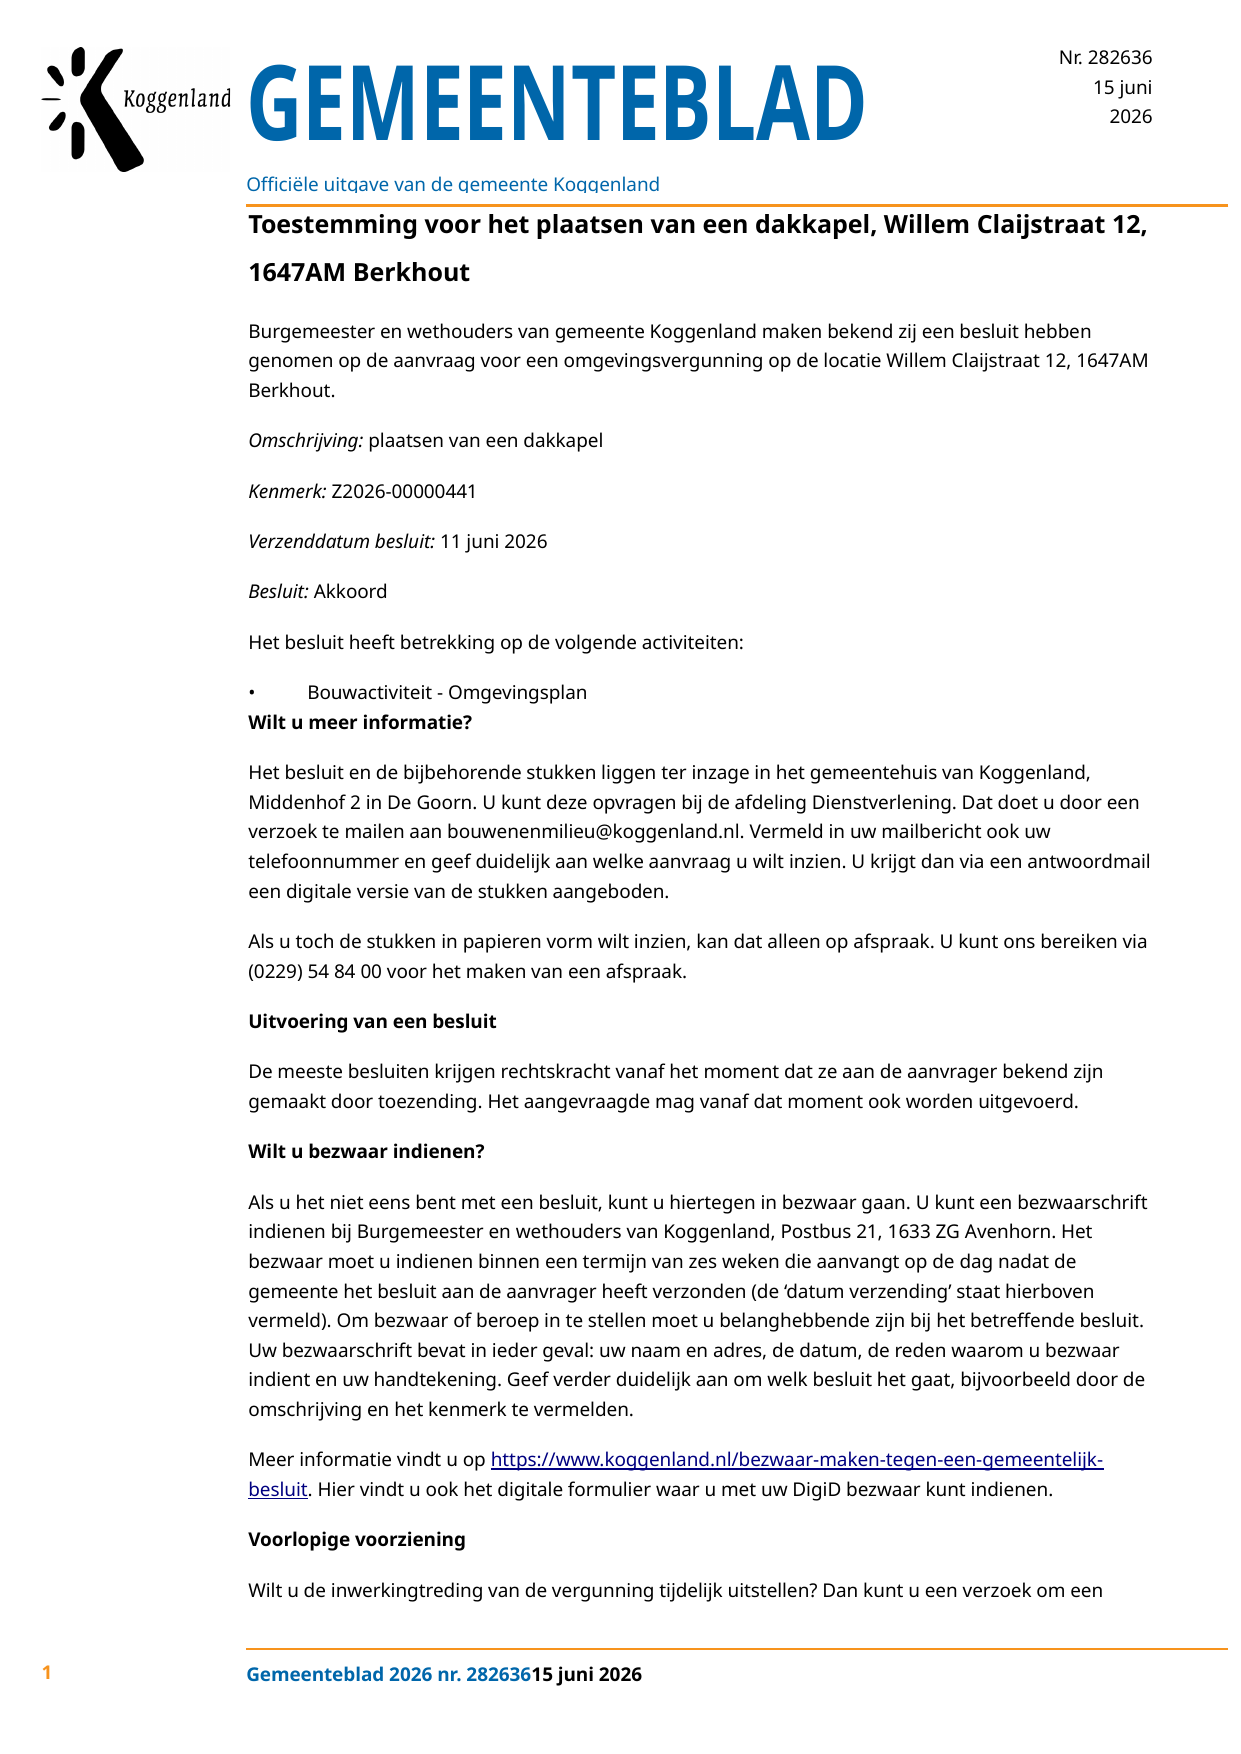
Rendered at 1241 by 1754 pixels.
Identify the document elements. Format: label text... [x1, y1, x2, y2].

picture [41, 47, 231, 172]
text Meer informatie vindt u op https://www.koggenland.nl/bezwaar-maken-tegen-een-gemeentelijk-besluit. Hier vindt u ook het digitale formulier waar u met uw DigiD bezwaar kunt indienen. [248, 1447, 1152, 1502]
text Kenmerk: Z2026-00000441 [248, 478, 1152, 504]
text Uitvoering van een besluit [248, 1008, 1152, 1034]
text Besluit: Akkoord [248, 579, 1152, 604]
text Wilt u bezwaar indienen? [248, 1139, 1152, 1164]
text Wilt u de inwerkingtreding van de vergunning tijdelijk uitstellen? Dan kunt u een verzoek om een [248, 1577, 1152, 1603]
list Bouwactiviteit - Omgevingsplan [248, 679, 1152, 705]
text Voorlopige voorziening [248, 1527, 1152, 1552]
text Burgemeester en wethouders van gemeente Koggenland maken bekend zij een besluit hebben genomen op de aanvraag voor een omgevingsvergunning op de locatie Willem Claijstraat 12, 1647AM Berkhout. [248, 318, 1152, 403]
text Als u toch de stukken in papieren vorm wilt inzien, kan dat alleen op afspraak. U kunt ons bereiken via (0229) 54 84 00 voor het maken van een afspraak. [248, 928, 1152, 984]
text Verzenddatum besluit: 11 juni 2026 [248, 528, 1152, 554]
text Het besluit en de bijbehorende stukken liggen ter inzage in het gemeentehuis van Koggenland, Middenhof 2 in De Goorn. U kunt deze opvragen bij de afdeling Dienstverlening. Dat doet u door een verzoek te mailen aan bouwenenmilieu@koggenland.nl. Vermeld in uw mailbericht ook uw telefoonnummer en geef duidelijk aan welke aanvraag u wilt inzien. U krijgt dan via een antwoordmail een digitale versie van de stukken aangeboden. [248, 759, 1152, 904]
text Wilt u meer informatie? [248, 709, 1152, 735]
text Als u het niet eens bent met een besluit, kunt u hiertegen in bezwaar gaan. U kunt een bezwaarschrift indienen bij Burgemeester en wethouders van Koggenland, Postbus 21, 1633 ZG Avenhorn. Het bezwaar moet u indienen binnen een termijn van zes weken die aanvangt op de dag nadat de gemeente het besluit aan de aanvrager heeft verzonden (de ‘datum verzending’ staat hierboven vermeld). Om bezwaar of beroep in te stellen moet u belanghebbende zijn bij het betreffende besluit. Uw bezwaarschrift bevat in ieder geval: uw naam en adres, de datum, de reden waarom u bezwaar indient en uw handtekening. Geef verder duidelijk aan om welk besluit het gaat, bijvoorbeeld door de omschrijving en het kenmerk te vermelden. [248, 1189, 1152, 1422]
text Het besluit heeft betrekking op de volgende activiteiten: [248, 629, 1152, 655]
text De meeste besluiten krijgen rechtskracht vanaf het moment dat ze aan de aanvrager bekend zijn gemaakt door toezending. Het aangevraagde mag vanaf dat moment ook worden uitgevoerd. [248, 1059, 1152, 1114]
text Toestemming voor het plaatsen van een dakkapel, Willem Claijstraat 12, 1647AM Berkhout [248, 207, 1152, 288]
text Omschrijving: plaatsen van een dakkapel [248, 427, 1152, 453]
